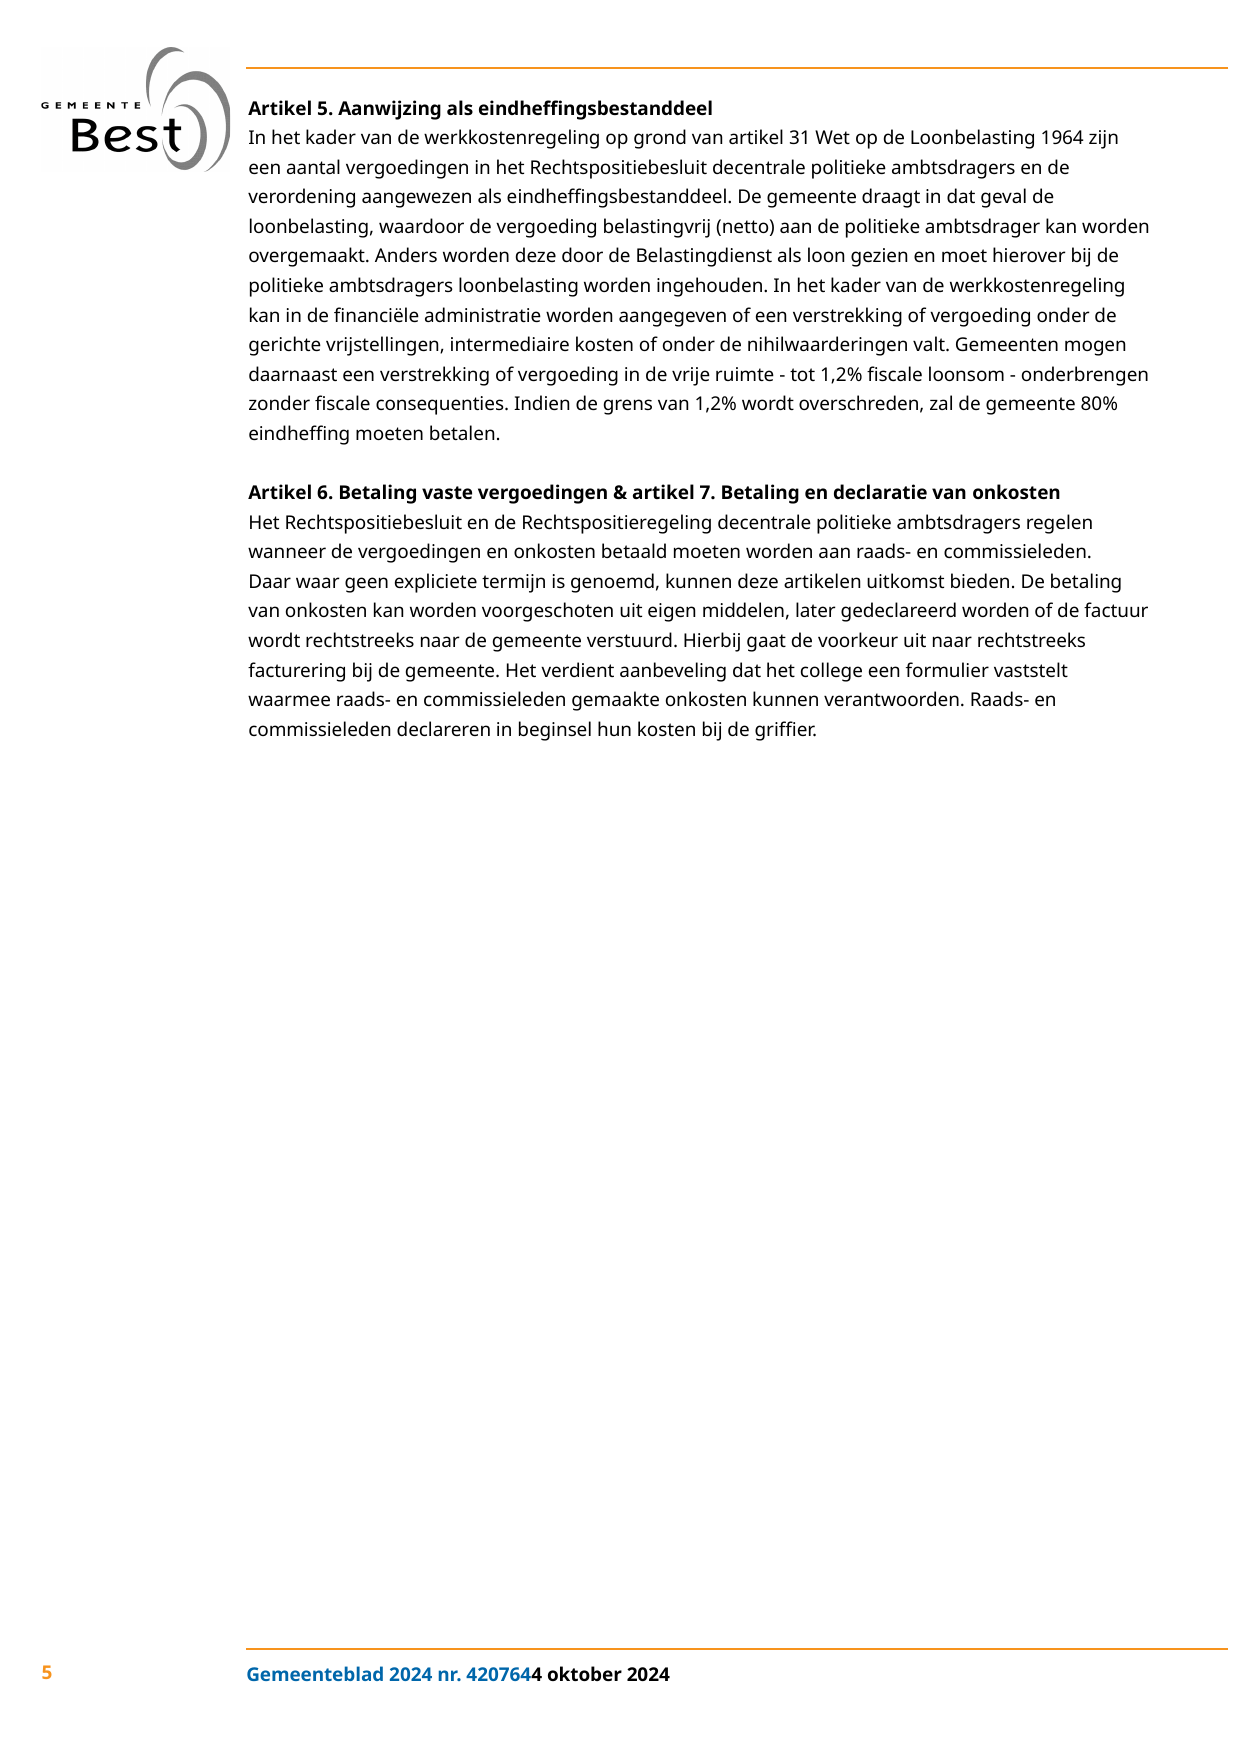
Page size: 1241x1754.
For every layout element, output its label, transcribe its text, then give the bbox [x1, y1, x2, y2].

text Artikel 5. Aanwijzing als eindheffingsbestanddeel [248, 95, 1152, 121]
text In het kader van de werkkostenregeling op grond van artikel 31 Wet op de Loonbelasting 1964 zijn een aantal vergoedingen in het Rechtspositiebesluit decentrale politieke ambtsdragers en de verordening aangewezen als eindheffingsbestanddeel. De gemeente draagt in dat geval de loonbelasting, waardoor de vergoeding belastingvrij (netto) aan de politieke ambtsdrager kan worden overgemaakt. Anders worden deze door de Belastingdienst als loon gezien en moet hierover bij de politieke ambtsdragers loonbelasting worden ingehouden. In het kader van de werkkostenregeling kan in de financiële administratie worden aangegeven of een verstrekking of vergoeding onder de gerichte vrijstellingen, intermediaire kosten of onder de nihilwaarderingen valt. Gemeenten mogen daarnaast een verstrekking of vergoeding in de vrije ruimte - tot 1,2% fiscale loonsom - onderbrengen zonder fiscale consequenties. Indien de grens van 1,2% wordt overschreden, zal de gemeente 80% eindheffing moeten betalen. [248, 124, 1152, 446]
text Daar waar geen expliciete termijn is genoemd, kunnen deze artikelen uitkomst bieden. De betaling van onkosten kan worden voorgeschoten uit eigen middelen, later gedeclareerd worden of de factuur wordt rechtstreeks naar de gemeente verstuurd. Hierbij gaat de voorkeur uit naar rechtstreeks facturering bij de gemeente. Het verdient aanbeveling dat het college een formulier vaststelt waarmee raads- en commissieleden gemaakte onkosten kunnen verantwoorden. Raads- en commissieleden declareren in beginsel hun kosten bij de griffier. [248, 568, 1152, 742]
text Artikel 6. Betaling vaste vergoedingen & artikel 7. Betaling en declaratie van onkosten [248, 479, 1152, 505]
text Het Rechtspositiebesluit en de Rechtspositieregeling decentrale politieke ambtsdragers regelen wanneer de vergoedingen en onkosten betaald moeten worden aan raads- en commissieleden. [248, 509, 1152, 564]
picture [41, 47, 231, 172]
